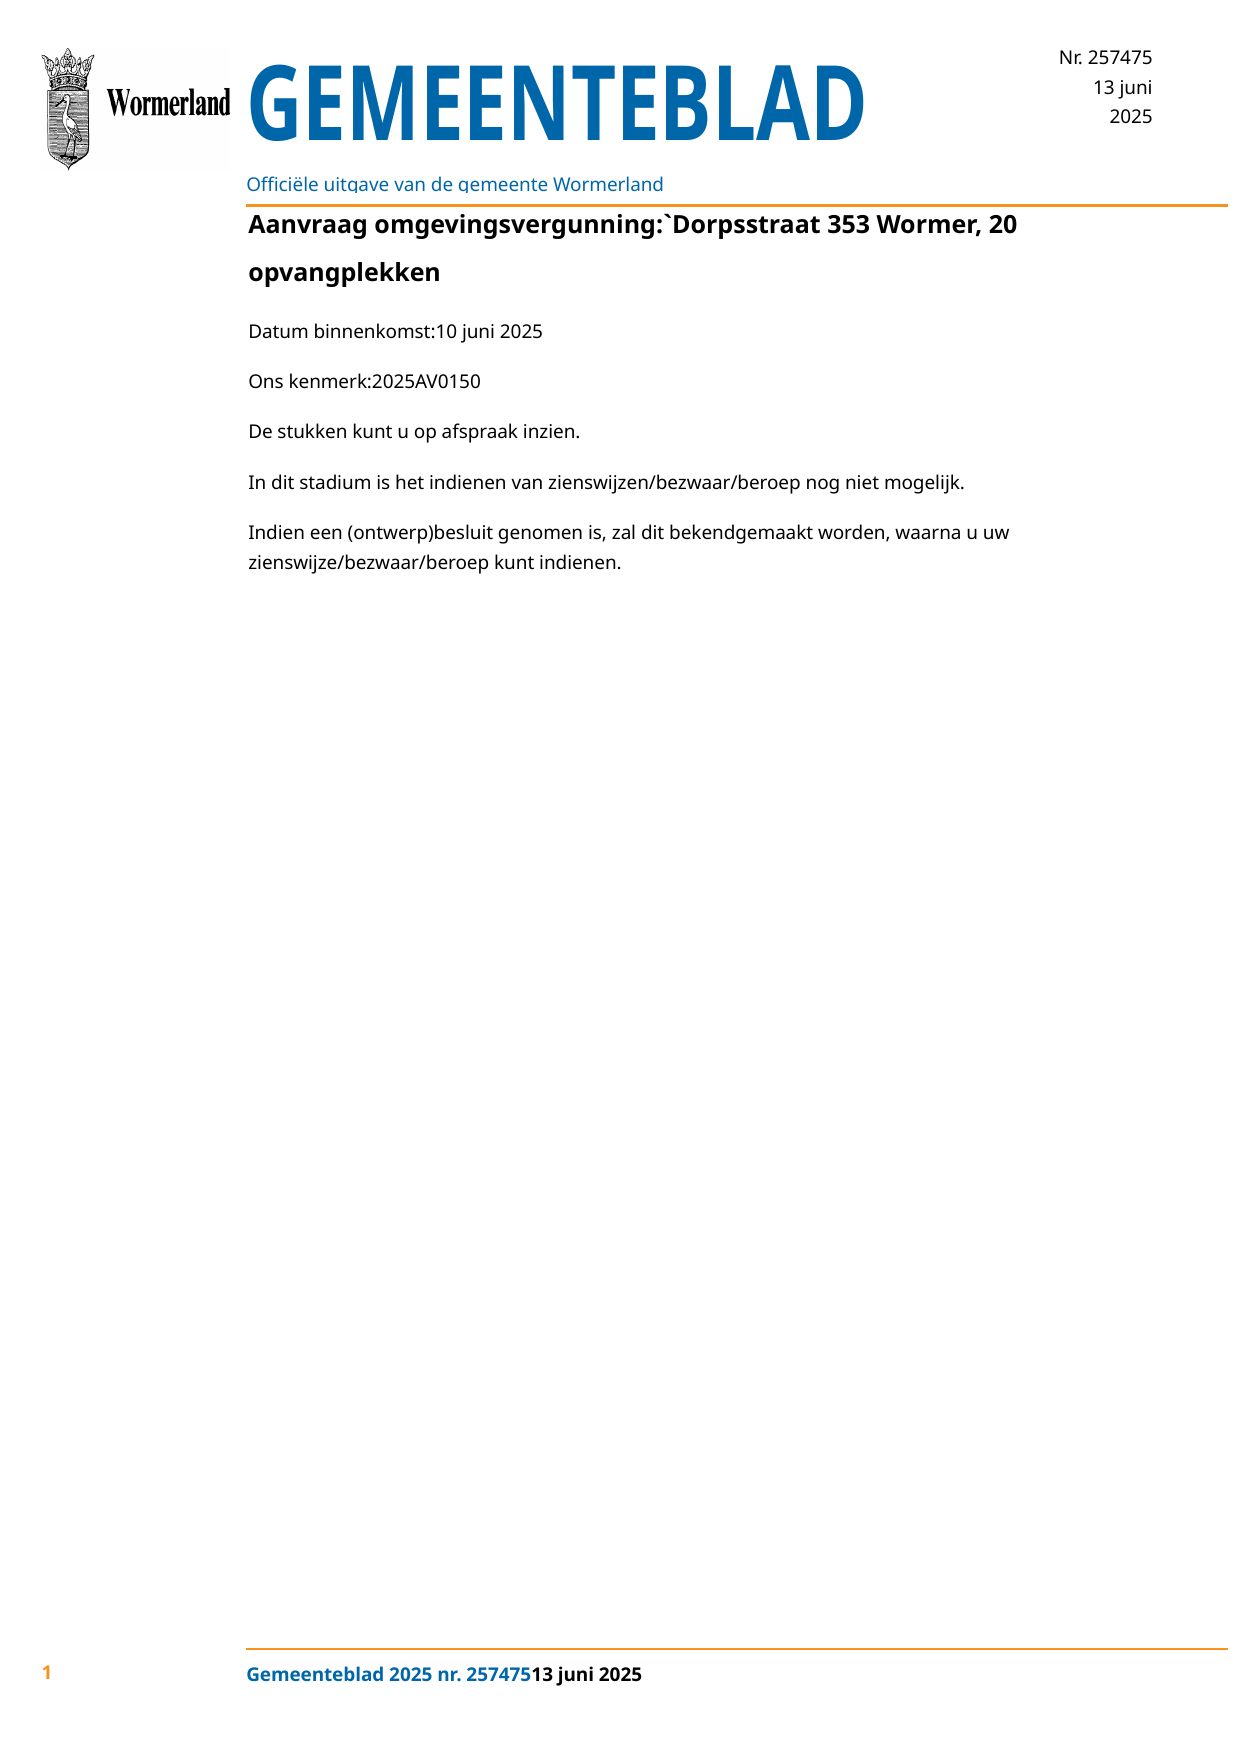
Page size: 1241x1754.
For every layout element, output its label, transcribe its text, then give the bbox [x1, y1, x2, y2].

picture [41, 47, 231, 172]
text Ons kenmerk:2025AV0150 [248, 368, 1152, 394]
text Datum binnenkomst:10 juni 2025 [248, 318, 1152, 344]
text De stukken kunt u op afspraak inzien. [248, 419, 1152, 444]
text Indien een (ontwerp)besluit genomen is, zal dit bekendgemaakt worden, waarna u uw zienswijze/bezwaar/beroep kunt indienen. [248, 519, 1152, 575]
text In dit stadium is het indienen van zienswijzen/bezwaar/beroep nog niet mogelijk. [248, 469, 1152, 495]
text Aanvraag omgevingsvergunning:`Dorpsstraat 353 Wormer, 20 opvangplekken [248, 207, 1152, 288]
